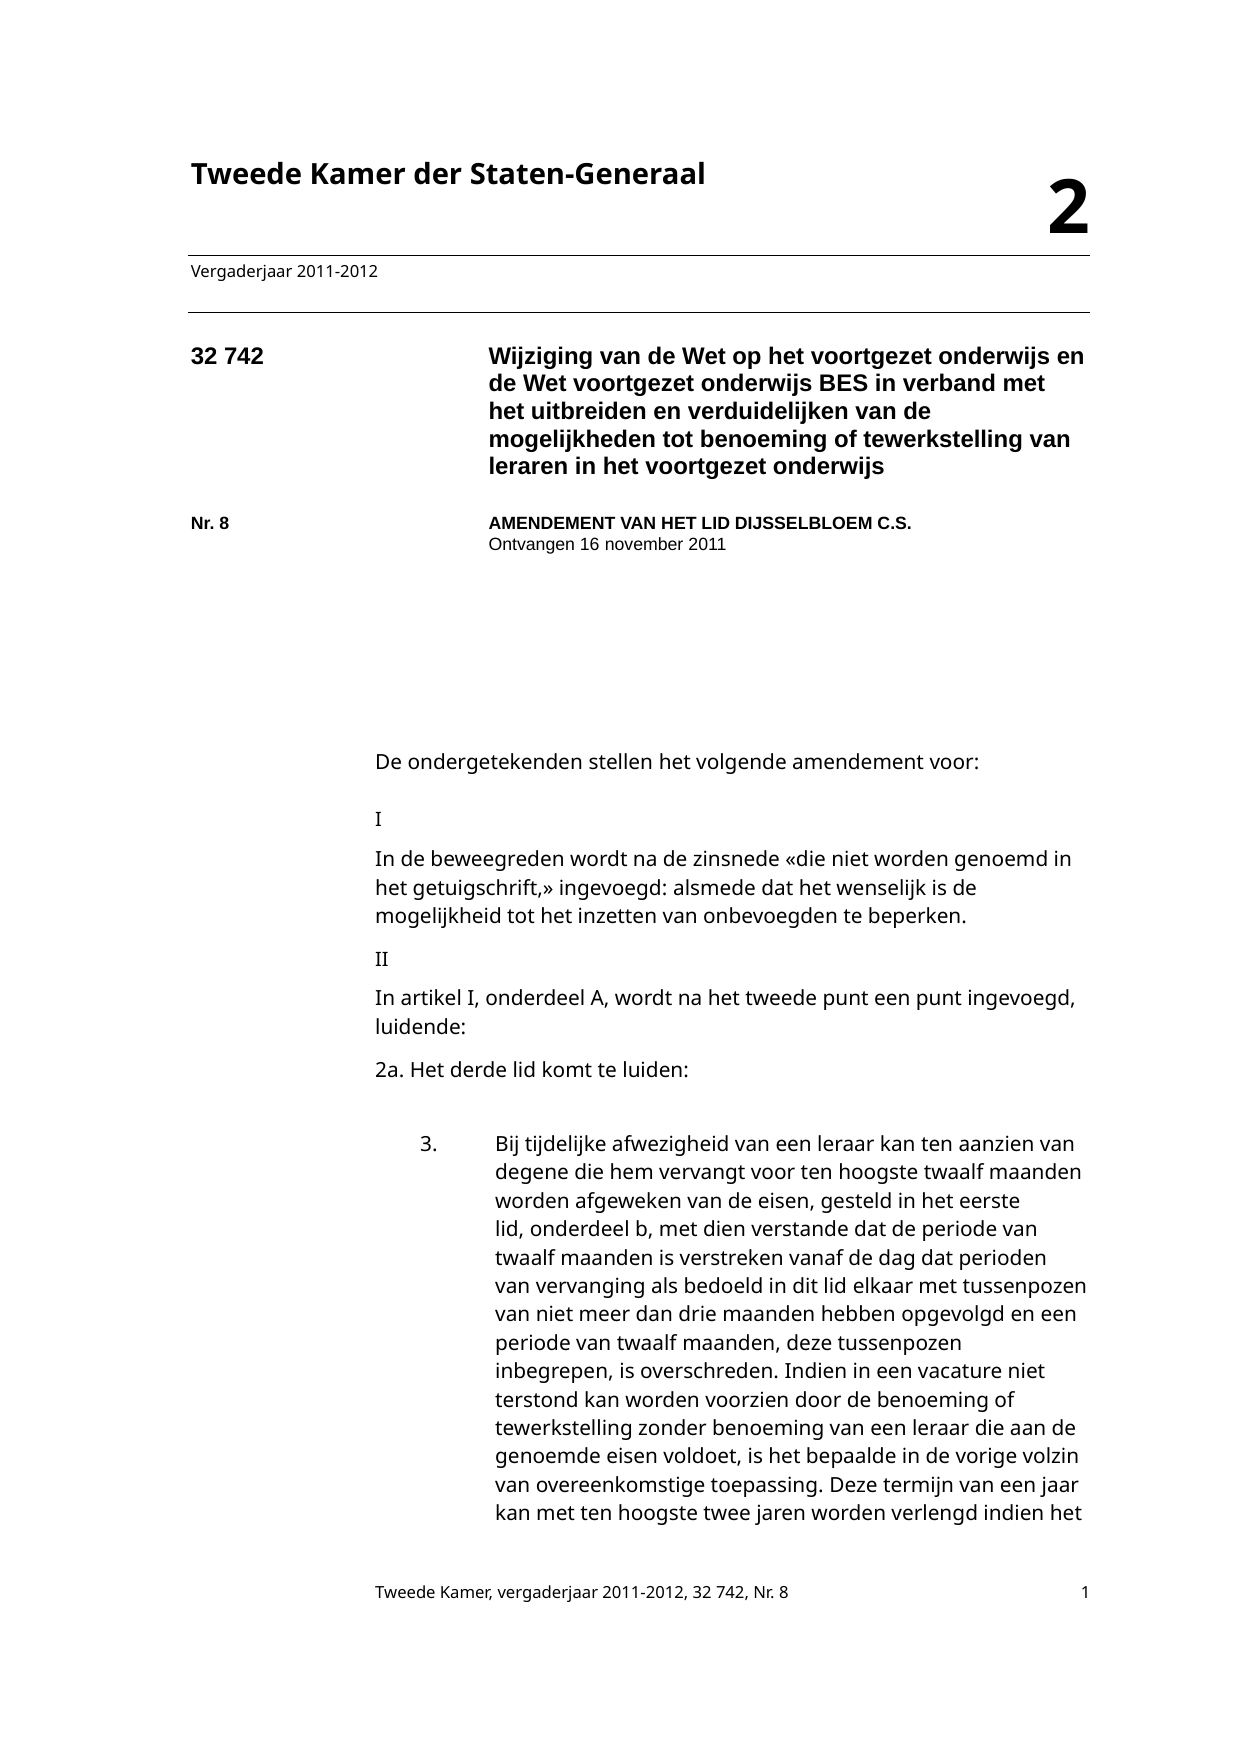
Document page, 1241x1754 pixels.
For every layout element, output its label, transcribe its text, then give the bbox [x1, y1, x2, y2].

table_cell AMENDEMENT VAN HET LID DIJSSELBLOEM C.S. Ontvangen 16 november 2011 [485, 510, 1090, 629]
list Bij tijdelijke afwezigheid van een leraar kan ten aanzien van degene die hem vervangt voor ten hoogste twaalf maanden worden afgeweken van de eisen, gesteld in het eerste lid, onderdeel b, met dien verstande dat de periode van twaalf maanden is verstreken vanaf de dag dat perioden van vervanging als bedoeld in dit lid elkaar met tussenpozen van niet meer dan drie maanden hebben opgevolgd en een periode van twaalf maanden, deze tussenpozen inbegrepen, is overschreden. Indien in een vacature niet terstond kan worden voorzien door de benoeming of tewerkstelling zonder benoeming van een leraar die aan de genoemde eisen voldoet, is het bepaalde in de vorige volzin van overeenkomstige toepassing. Deze termijn van een jaar kan met ten hoogste twee jaren worden verlengd indien het [420, 1129, 1090, 1527]
table_cell 32 742 [188, 339, 485, 510]
table_cell [485, 313, 1090, 339]
table_cell [485, 256, 1090, 312]
table_cell [188, 313, 485, 339]
table_cell Vergaderjaar 2011-2012 [188, 256, 485, 312]
table_cell Wijziging van de Wet op het voortgezet onderwijs en de Wet voortgezet onderwijs BES in verband met het uitbreiden en verduidelijken van de mogelijkheden tot benoeming of tewerkstelling van leraren in het voortgezet onderwijs [485, 339, 1090, 510]
text II [375, 945, 1090, 972]
text In artikel I, onderdeel A, wordt na het tweede punt een punt ingevoegd, luidende: [375, 983, 1090, 1040]
text In de beweegreden wordt na de zinsnede «die niet worden genoemd in het getuigschrift,» ingevoegd: alsmede dat het wenselijk is de mogelijkheid tot het inzetten van onbevoegden te beperken. [375, 844, 1090, 930]
text 2a. Het derde lid komt te luiden: [375, 1055, 1090, 1084]
table_header Tweede Kamer der Staten-Generaal [188, 150, 909, 255]
table_header 2 [910, 150, 1090, 255]
table_cell Nr. 8 [188, 510, 485, 629]
text I [375, 806, 1090, 833]
text De ondergetekenden stellen het volgende amendement voor: [375, 747, 1090, 776]
